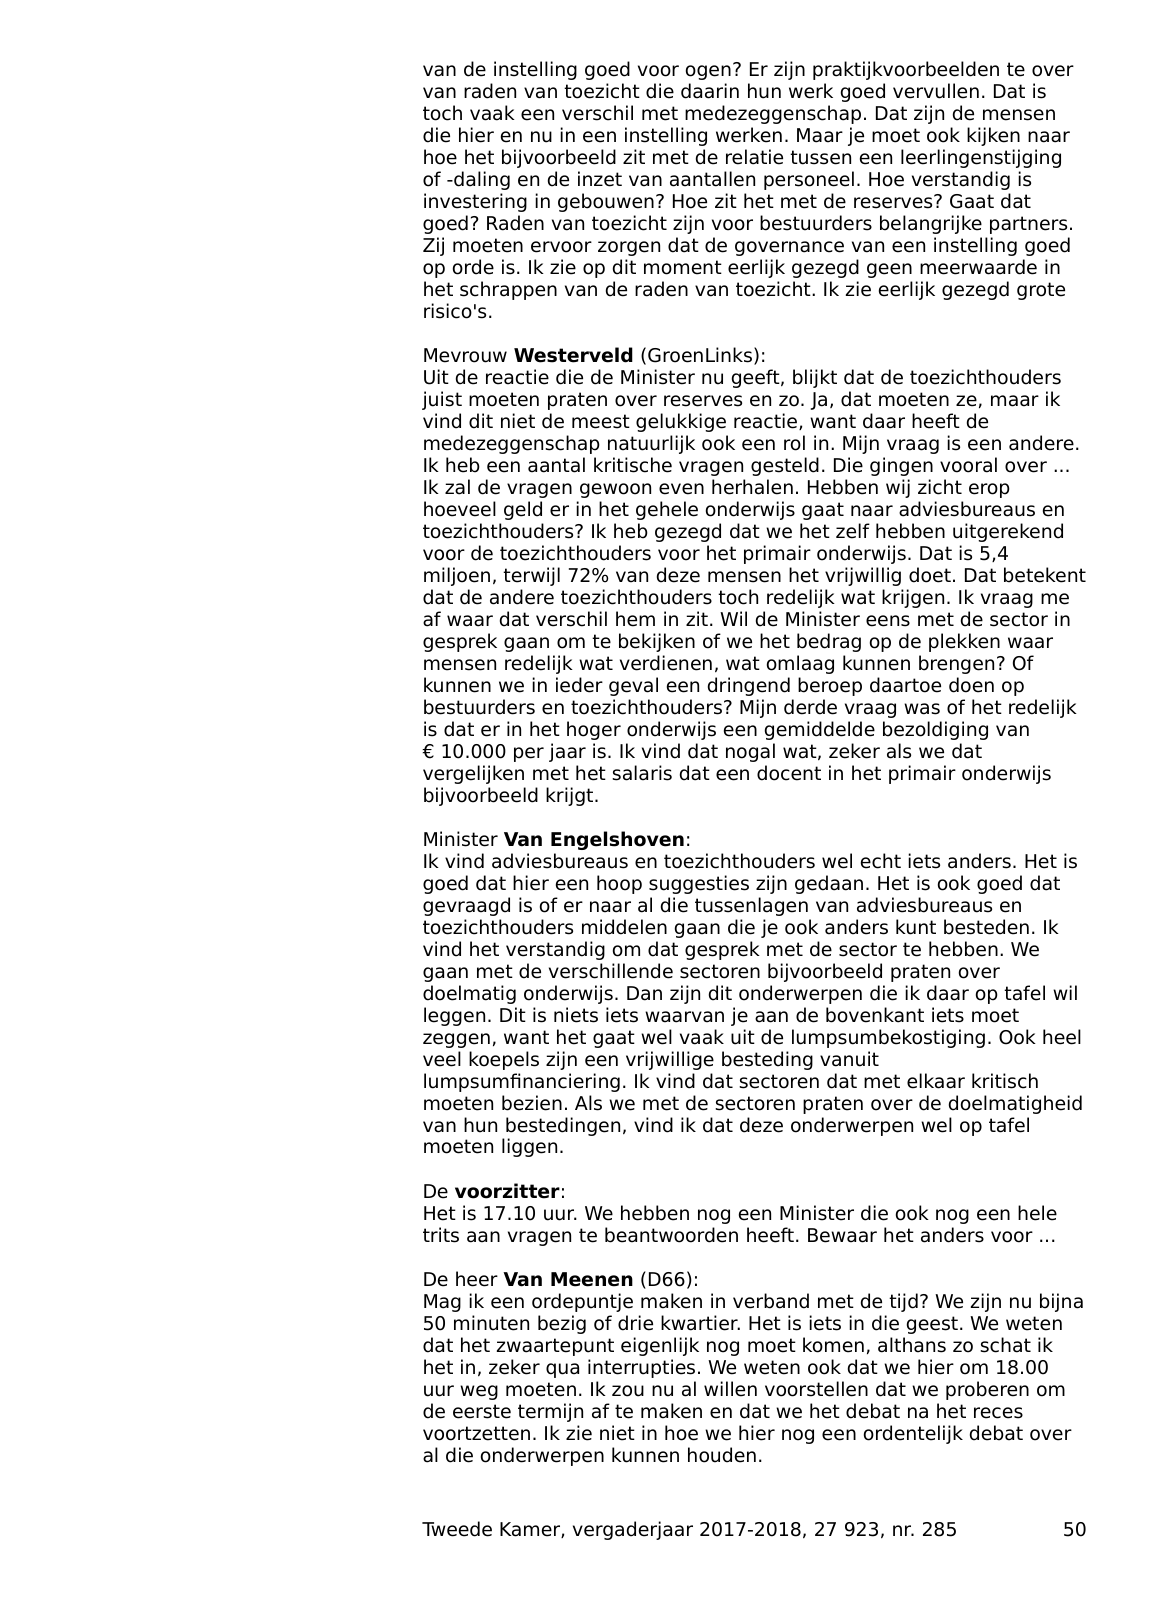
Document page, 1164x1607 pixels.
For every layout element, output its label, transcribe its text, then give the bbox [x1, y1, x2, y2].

text De heer Van Meenen (D66): [422, 1269, 1087, 1291]
text Het is 17.10 uur. We hebben nog een Minister die ook nog een hele trits aan vragen te beantwoorden heeft. Bewaar het anders voor ... [422, 1203, 1087, 1247]
text van de instelling goed voor ogen? Er zijn praktijkvoorbeelden te over van raden van toezicht die daarin hun werk goed vervullen. Dat is toch vaak een verschil met medezeggenschap. Dat zijn de mensen die hier en nu in een instelling werken. Maar je moet ook kijken naar hoe het bijvoorbeeld zit met de relatie tussen een leerlingenstijging of -daling en de inzet van aantallen personeel. Hoe verstandig is investering in gebouwen? Hoe zit het met de reserves? Gaat dat goed? Raden van toezicht zijn voor bestuurders belangrijke partners. Zij moeten ervoor zorgen dat de governance van een instelling goed op orde is. Ik zie op dit moment eerlijk gezegd geen meerwaarde in het schrappen van de raden van toezicht. Ik zie eerlijk gezegd grote risico's. [422, 59, 1087, 323]
text Ik vind adviesbureaus en toezichthouders wel echt iets anders. Het is goed dat hier een hoop suggesties zijn gedaan. Het is ook goed dat gevraagd is of er naar al die tussenlagen van adviesbureaus en toezichthouders middelen gaan die je ook anders kunt besteden. Ik vind het verstandig om dat gesprek met de sector te hebben. We gaan met de verschillende sectoren bijvoorbeeld praten over doelmatig onderwijs. Dan zijn dit onderwerpen die ik daar op tafel wil leggen. Dit is niets iets waarvan je aan de bovenkant iets moet zeggen, want het gaat wel vaak uit de lumpsumbekostiging. Ook heel veel koepels zijn een vrijwillige besteding vanuit lumpsumfinanciering. Ik vind dat sectoren dat met elkaar kritisch moeten bezien. Als we met de sectoren praten over de doelmatigheid van hun bestedingen, vind ik dat deze onderwerpen wel op tafel moeten liggen. [422, 851, 1087, 1158]
text Mevrouw Westerveld (GroenLinks): [422, 345, 1087, 367]
text Mag ik een ordepuntje maken in verband met de tijd? We zijn nu bijna 50 minuten bezig of drie kwartier. Het is iets in die geest. We weten dat het zwaartepunt eigenlijk nog moet komen, althans zo schat ik het in, zeker qua interrupties. We weten ook dat we hier om 18.00 uur weg moeten. Ik zou nu al willen voorstellen dat we proberen om de eerste termijn af te maken en dat we het debat na het reces voortzetten. Ik zie niet in hoe we hier nog een ordentelijk debat over al die onderwerpen kunnen houden. [422, 1291, 1087, 1467]
text Minister Van Engelshoven: [422, 829, 1087, 851]
text De voorzitter: [422, 1181, 1087, 1203]
text Uit de reactie die de Minister nu geeft, blijkt dat de toezichthouders juist moeten praten over reserves en zo. Ja, dat moeten ze, maar ik vind dit niet de meest gelukkige reactie, want daar heeft de medezeggenschap natuurlijk ook een rol in. Mijn vraag is een andere. Ik heb een aantal kritische vragen gesteld. Die gingen vooral over ... Ik zal de vragen gewoon even herhalen. Hebben wij zicht erop hoeveel geld er in het gehele onderwijs gaat naar adviesbureaus en toezichthouders? Ik heb gezegd dat we het zelf hebben uitgerekend voor de toezichthouders voor het primair onderwijs. Dat is 5,4 miljoen, terwijl 72% van deze mensen het vrijwillig doet. Dat betekent dat de andere toezichthouders toch redelijk wat krijgen. Ik vraag me af waar dat verschil hem in zit. Wil de Minister eens met de sector in gesprek gaan om te bekijken of we het bedrag op de plekken waar mensen redelijk wat verdienen, wat omlaag kunnen brengen? Of kunnen we in ieder geval een dringend beroep daartoe doen op bestuurders en toezichthouders? Mijn derde vraag was of het redelijk is dat er in het hoger onderwijs een gemiddelde bezoldiging van € 10.000 per jaar is. Ik vind dat nogal wat, zeker als we dat vergelijken met het salaris dat een docent in het primair onderwijs bijvoorbeeld krijgt. [422, 367, 1087, 807]
